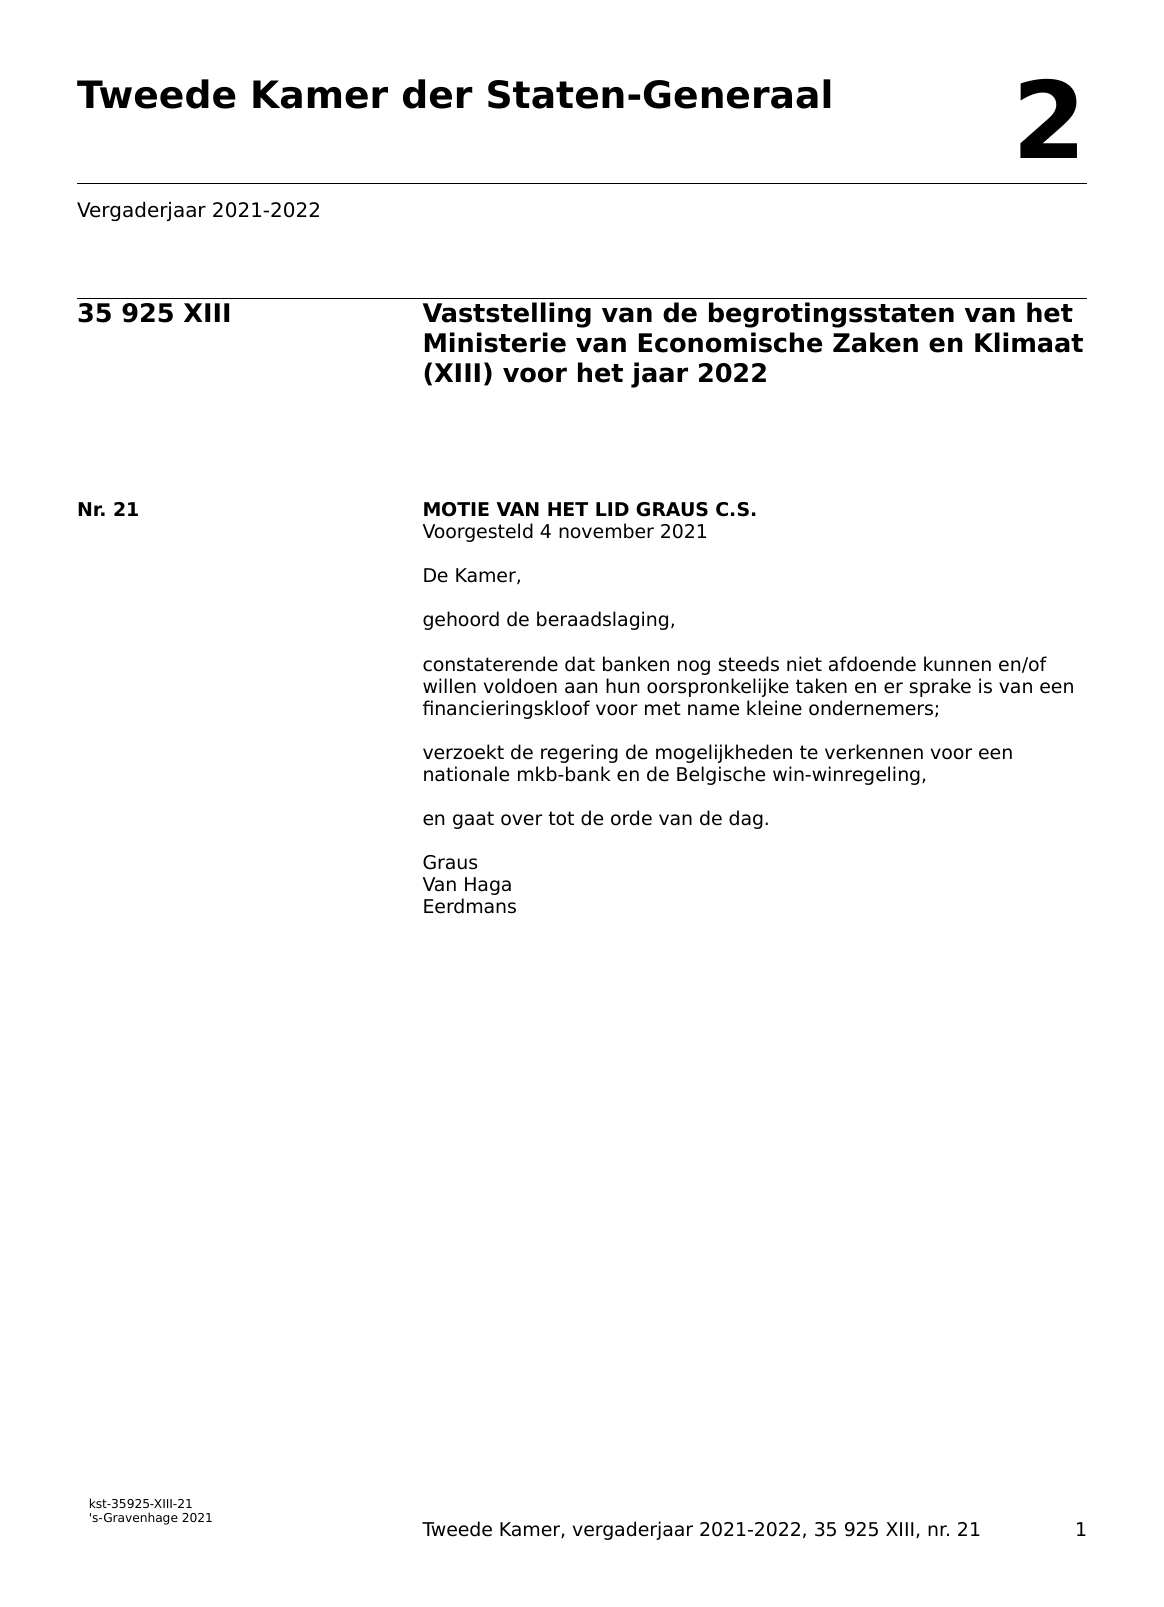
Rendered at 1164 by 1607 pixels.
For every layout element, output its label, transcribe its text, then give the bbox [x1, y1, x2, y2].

text en gaat over tot de orde van de dag. [422, 808, 1087, 830]
table_header Tweede Kamer der Staten-Generaal [77, 59, 886, 183]
text Eerdmans [422, 896, 1087, 918]
text Graus [422, 852, 1087, 874]
text 's-Gravenhage 2021 [88, 1511, 323, 1525]
subtitle Nr. 21 MOTIE VAN HET LID GRAUS C.S. [77, 499, 1087, 521]
text gehoord de beraadslaging, [422, 609, 1087, 631]
text kst-35925-XIII-21 [88, 1497, 323, 1511]
table_cell Vergaderjaar 2021-2022 [77, 184, 1087, 298]
text De Kamer, [422, 565, 1087, 587]
text constaterende dat banken nog steeds niet afdoende kunnen en/of willen voldoen aan hun oorspronkelijke taken en er sprake is van een financieringskloof voor met name kleine ondernemers; [422, 653, 1087, 719]
text Van Haga [422, 874, 1087, 896]
subtitle 35 925 XIII Vaststelling van de begrotingsstaten van het Ministerie van Economische Zaken en Klimaat (XIII) voor het jaar 2022 [77, 299, 1087, 388]
text Voorgesteld 4 november 2021 [422, 521, 1087, 543]
table_header 2 [886, 59, 1087, 183]
text verzoekt de regering de mogelijkheden te verkennen voor een nationale mkb-bank en de Belgische win-winregeling, [422, 742, 1087, 786]
